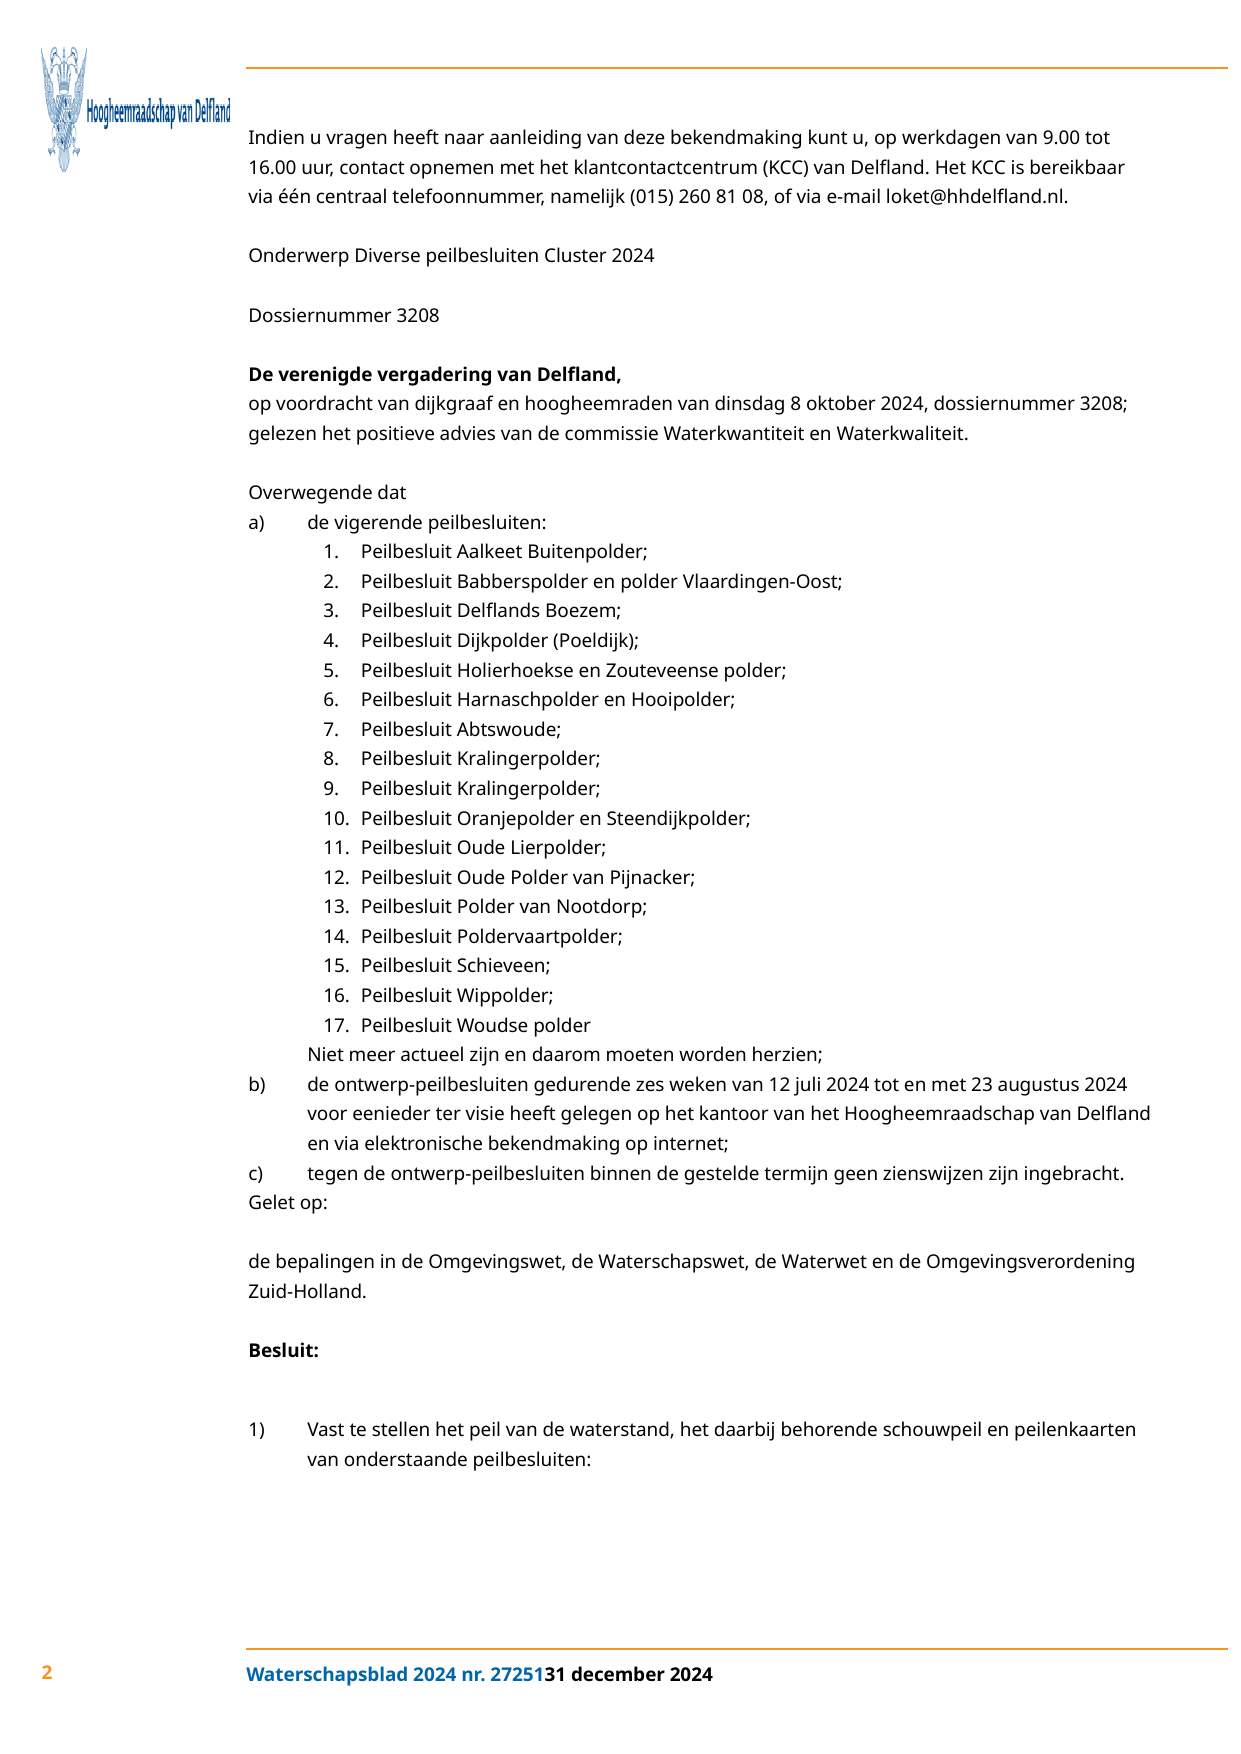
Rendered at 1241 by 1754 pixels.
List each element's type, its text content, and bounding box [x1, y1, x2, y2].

text Overwegende dat [248, 479, 1152, 505]
list de ontwerp-peilbesluiten gedurende zes weken van 12 juli 2024 tot en met 23 augustus 2024 voor eenieder ter visie heeft gelegen op het kantoor van het Hoogheemraadschap van Delfland en via elektronische bekendmaking op internet; [248, 1071, 1152, 1156]
text De verenigde vergadering van Delfland, [248, 361, 1152, 387]
text Onderwerp Diverse peilbesluiten Cluster 2024 [248, 243, 1152, 268]
list Peilbesluit Babberspolder en polder Vlaardingen-Oost; [323, 568, 1152, 594]
picture [41, 47, 231, 172]
text Dossiernummer 3208 [248, 302, 1152, 328]
list Peilbesluit Poldervaartpolder; [323, 923, 1152, 949]
list Peilbesluit Delflands Boezem; [323, 598, 1152, 623]
list Peilbesluit Harnaschpolder en Hooipolder; [323, 686, 1152, 712]
list Peilbesluit Woudse polder [323, 1012, 1152, 1038]
list Niet meer actueel zijn en daarom moeten worden herzien; [248, 1041, 1152, 1067]
list Peilbesluit Kralingerpolder; [323, 775, 1152, 801]
list Peilbesluit Oude Lierpolder; [323, 834, 1152, 860]
list Peilbesluit Polder van Nootdorp; [323, 893, 1152, 919]
text Besluit: [248, 1337, 1152, 1363]
list Peilbesluit Wippolder; [323, 982, 1152, 1008]
text Gelet op: [248, 1189, 1152, 1215]
list Peilbesluit Schieveen; [323, 953, 1152, 978]
list Peilbesluit Aalkeet Buitenpolder; [323, 538, 1152, 564]
text Indien u vragen heeft naar aanleiding van deze bekendmaking kunt u, op werkdagen van 9.00 tot 16.00 uur, contact opnemen met het klantcontactcentrum (KCC) van Delfland. Het KCC is bereikbaar via één centraal telefoonnummer, namelijk (015) 260 81 08, of via e-mail loket@hhdelfland.nl. [248, 124, 1152, 209]
list tegen de ontwerp-peilbesluiten binnen de gestelde termijn geen zienswijzen zijn ingebracht. [248, 1160, 1152, 1186]
list Vast te stellen het peil van de waterstand, het daarbij behorende schouwpeil en peilenkaarten van onderstaande peilbesluiten: [248, 1416, 1152, 1471]
list Peilbesluit Oude Polder van Pijnacker; [323, 864, 1152, 890]
text gelezen het positieve advies van de commissie Waterkwantiteit en Waterkwaliteit. [248, 420, 1152, 446]
text de bepalingen in de Omgevingswet, de Waterschapswet, de Waterwet en de Omgevingsverordening Zuid-Holland. [248, 1248, 1152, 1304]
list Peilbesluit Dijkpolder (Poeldijk); [323, 627, 1152, 653]
list Peilbesluit Kralingerpolder; [323, 746, 1152, 771]
list Peilbesluit Oranjepolder en Steendijkpolder; [323, 805, 1152, 831]
list Peilbesluit Abtswoude; [323, 716, 1152, 742]
list de vigerende peilbesluiten: [248, 509, 1152, 535]
text op voordracht van dijkgraaf en hoogheemraden van dinsdag 8 oktober 2024, dossiernummer 3208; [248, 391, 1152, 416]
list Peilbesluit Holierhoekse en Zouteveense polder; [323, 657, 1152, 683]
